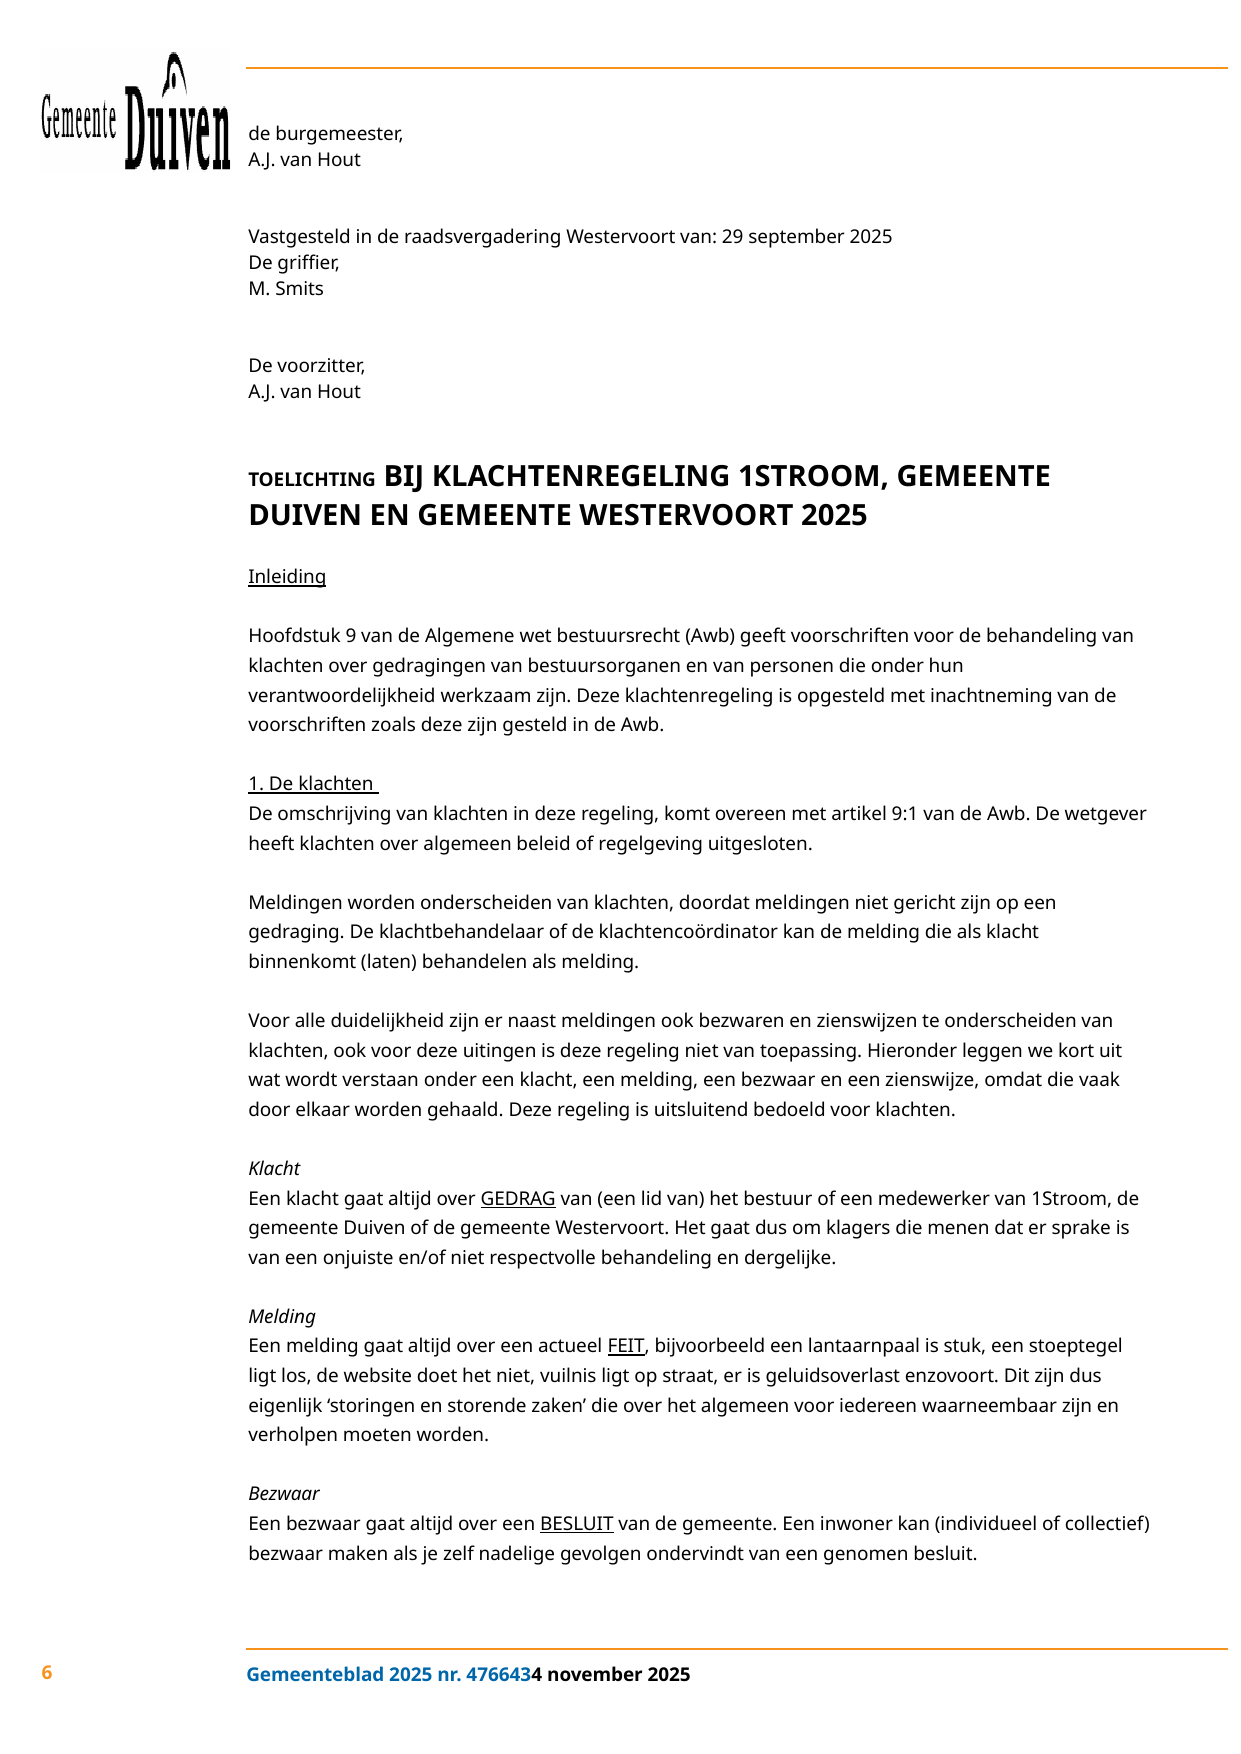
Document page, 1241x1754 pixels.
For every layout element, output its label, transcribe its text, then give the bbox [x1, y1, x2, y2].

text 1. De klachten [248, 771, 1152, 796]
text De griffier, [248, 249, 1152, 275]
text A.J. van Hout [248, 146, 1152, 172]
text de burgemeester, [248, 121, 1152, 146]
text Melding [248, 1303, 1152, 1329]
text Een melding gaat altijd over een actueel FEIT, bijvoorbeeld een lantaarnpaal is stuk, een stoeptegel ligt los, de website doet het niet, vuilnis ligt op straat, er is geluidsoverlast enzovoort. Dit zijn dus eigenlijk ‘storingen en storende zaken’ die over het algemeen voor iedereen waarneembaar zijn en verholpen moeten worden. [248, 1333, 1152, 1447]
text Meldingen worden onderscheiden van klachten, doordat meldingen niet gericht zijn op een gedraging. De klachtbehandelaar of de klachtencoördinator kan de melding die als klacht binnenkomt (laten) behandelen als melding. [248, 889, 1152, 974]
text Inleiding [248, 563, 1152, 589]
text TOELICHTING BIJ KLACHTENREGELING 1STROOM, GEMEENTE DUIVEN EN GEMEENTE WESTERVOORT 2025 [248, 455, 1152, 534]
text Klacht [248, 1155, 1152, 1181]
text De voorzitter, [248, 352, 1152, 378]
text M. Smits [248, 275, 1152, 301]
text A.J. van Hout [248, 378, 1152, 403]
text Bezwaar [248, 1481, 1152, 1506]
picture [41, 47, 231, 172]
text De omschrijving van klachten in deze regeling, komt overeen met artikel 9:1 van de Awb. De wetgever heeft klachten over algemeen beleid of regelgeving uitgesloten. [248, 800, 1152, 856]
text Hoofdstuk 9 van de Algemene wet bestuursrecht (Awb) geeft voorschriften voor de behandeling van klachten over gedragingen van bestuursorganen en van personen die onder hun verantwoordelijkheid werkzaam zijn. Deze klachtenregeling is opgesteld met inachtneming van de voorschriften zoals deze zijn gesteld in de Awb. [248, 623, 1152, 737]
text Vastgesteld in de raadsvergadering Westervoort van: 29 september 2025 [248, 223, 1152, 249]
text Voor alle duidelijkheid zijn er naast meldingen ook bezwaren en zienswijzen te onderscheiden van klachten, ook voor deze uitingen is deze regeling niet van toepassing. Hieronder leggen we kort uit wat wordt verstaan onder een klacht, een melding, een bezwaar en een zienswijze, omdat die vaak door elkaar worden gehaald. Deze regeling is uitsluitend bedoeld voor klachten. [248, 1007, 1152, 1122]
text Een bezwaar gaat altijd over een BESLUIT van de gemeente. Een inwoner kan (individueel of collectief) bezwaar maken als je zelf nadelige gevolgen ondervindt van een genomen besluit. [248, 1510, 1152, 1566]
text Een klacht gaat altijd over GEDRAG van (een lid van) het bestuur of een medewerker van 1Stroom, de gemeente Duiven of de gemeente Westervoort. Het gaat dus om klagers die menen dat er sprake is van een onjuiste en/of niet respectvolle behandeling en dergelijke. [248, 1185, 1152, 1270]
